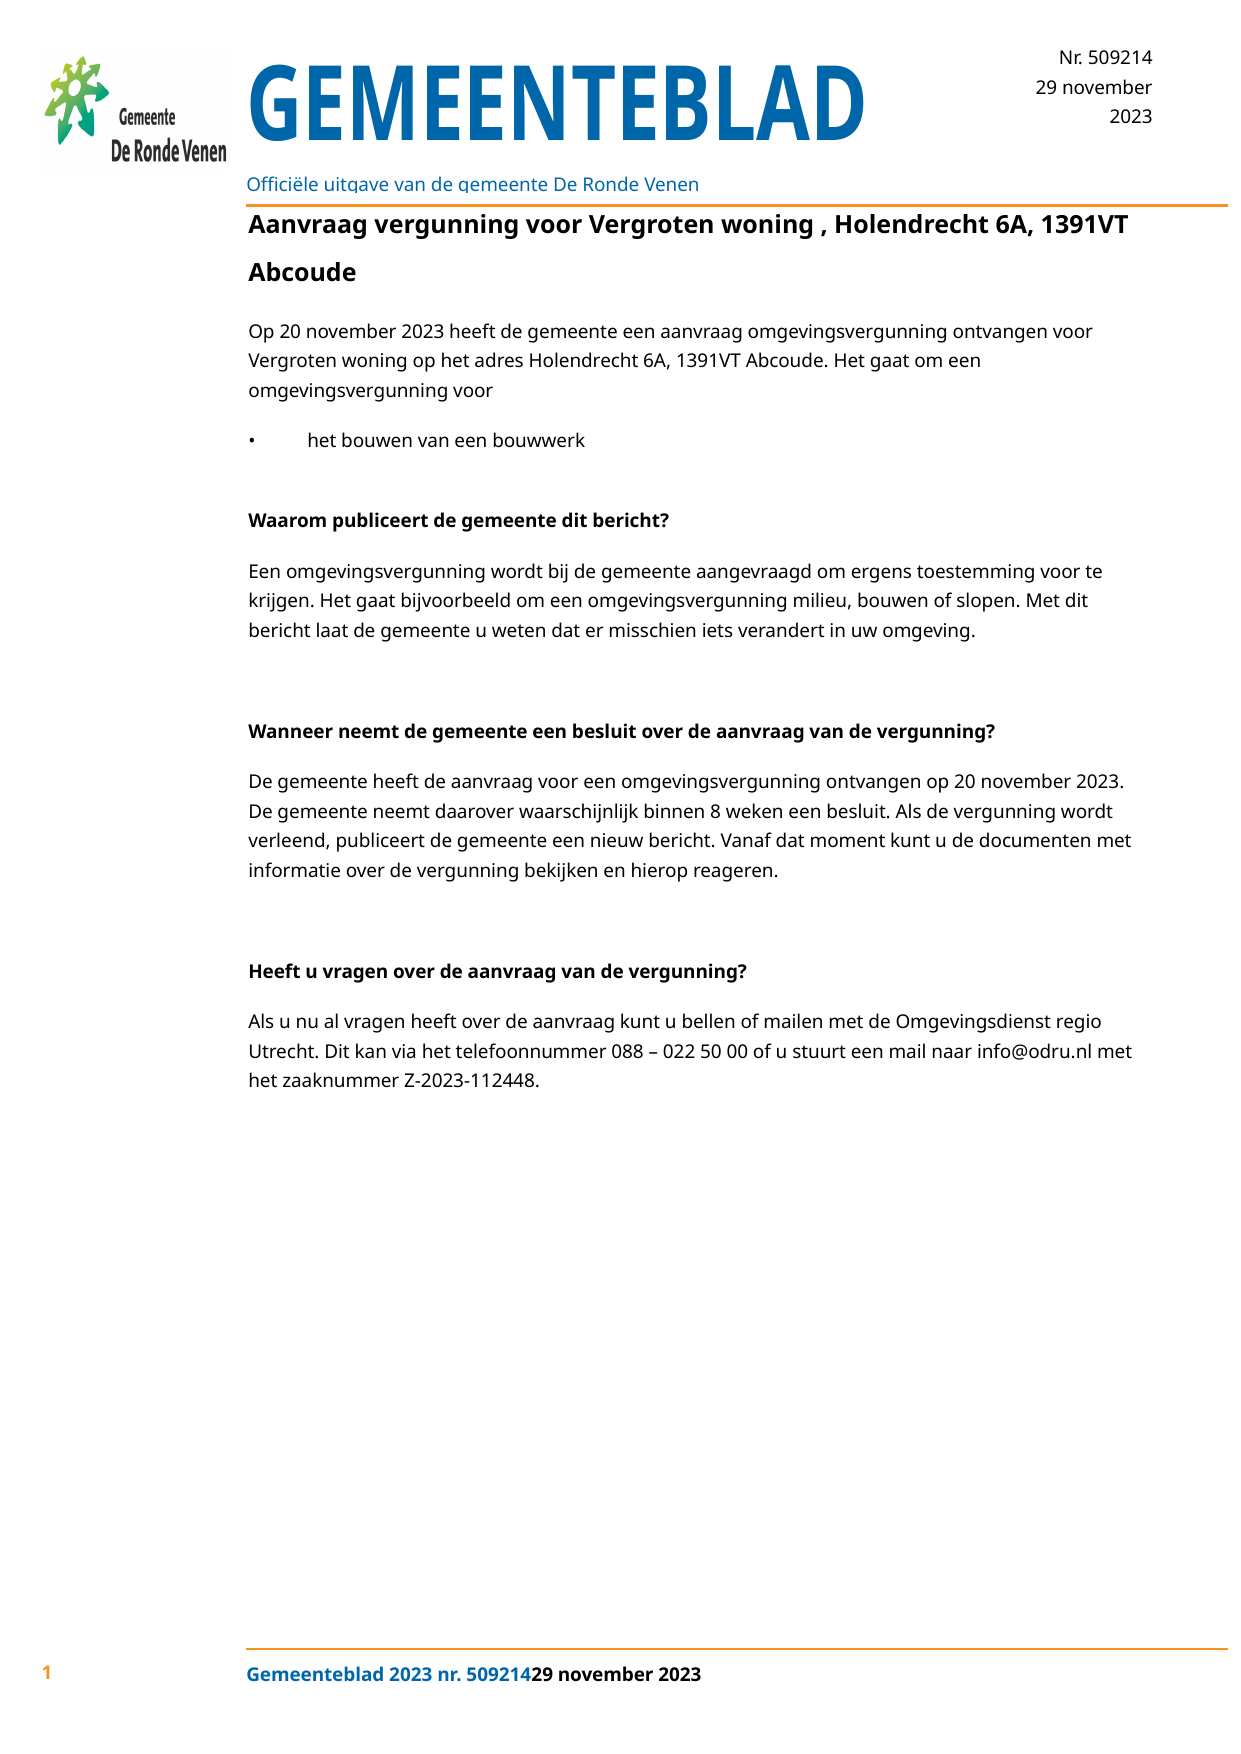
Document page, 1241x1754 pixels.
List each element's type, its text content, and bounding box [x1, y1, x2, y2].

text Aanvraag vergunning voor Vergroten woning , Holendrecht 6A, 1391VT Abcoude [248, 207, 1152, 288]
text Heeft u vragen over de aanvraag van de vergunning? [248, 958, 1152, 984]
text Wanneer neemt de gemeente een besluit over de aanvraag van de vergunning? [248, 718, 1152, 744]
text Waarom publiceert de gemeente dit bericht? [248, 507, 1152, 533]
picture [41, 47, 231, 172]
text De gemeente heeft de aanvraag voor een omgevingsvergunning ontvangen op 20 november 2023. De gemeente neemt daarover waarschijnlijk binnen 8 weken een besluit. Als de vergunning wordt verleend, publiceert de gemeente een nieuw bericht. Vanaf dat moment kunt u de documenten met informatie over de vergunning bekijken en hierop reageren. [248, 768, 1152, 883]
text Op 20 november 2023 heeft de gemeente een aanvraag omgevingsvergunning ontvangen voor Vergroten woning op het adres Holendrecht 6A, 1391VT Abcoude. Het gaat om een omgevingsvergunning voor [248, 318, 1152, 403]
text Als u nu al vragen heeft over de aanvraag kunt u bellen of mailen met de Omgevingsdienst regio Utrecht. Dit kan via het telefoonnummer 088 – 022 50 00 of u stuurt een mail naar info@odru.nl met het zaaknummer Z-2023-112448. [248, 1008, 1152, 1093]
list het bouwen van een bouwwerk [248, 427, 1152, 453]
text Een omgevingsvergunning wordt bij de gemeente aangevraagd om ergens toestemming voor te krijgen. Het gaat bijvoorbeeld om een omgevingsvergunning milieu, bouwen of slopen. Met dit bericht laat de gemeente u weten dat er misschien iets verandert in uw omgeving. [248, 558, 1152, 643]
